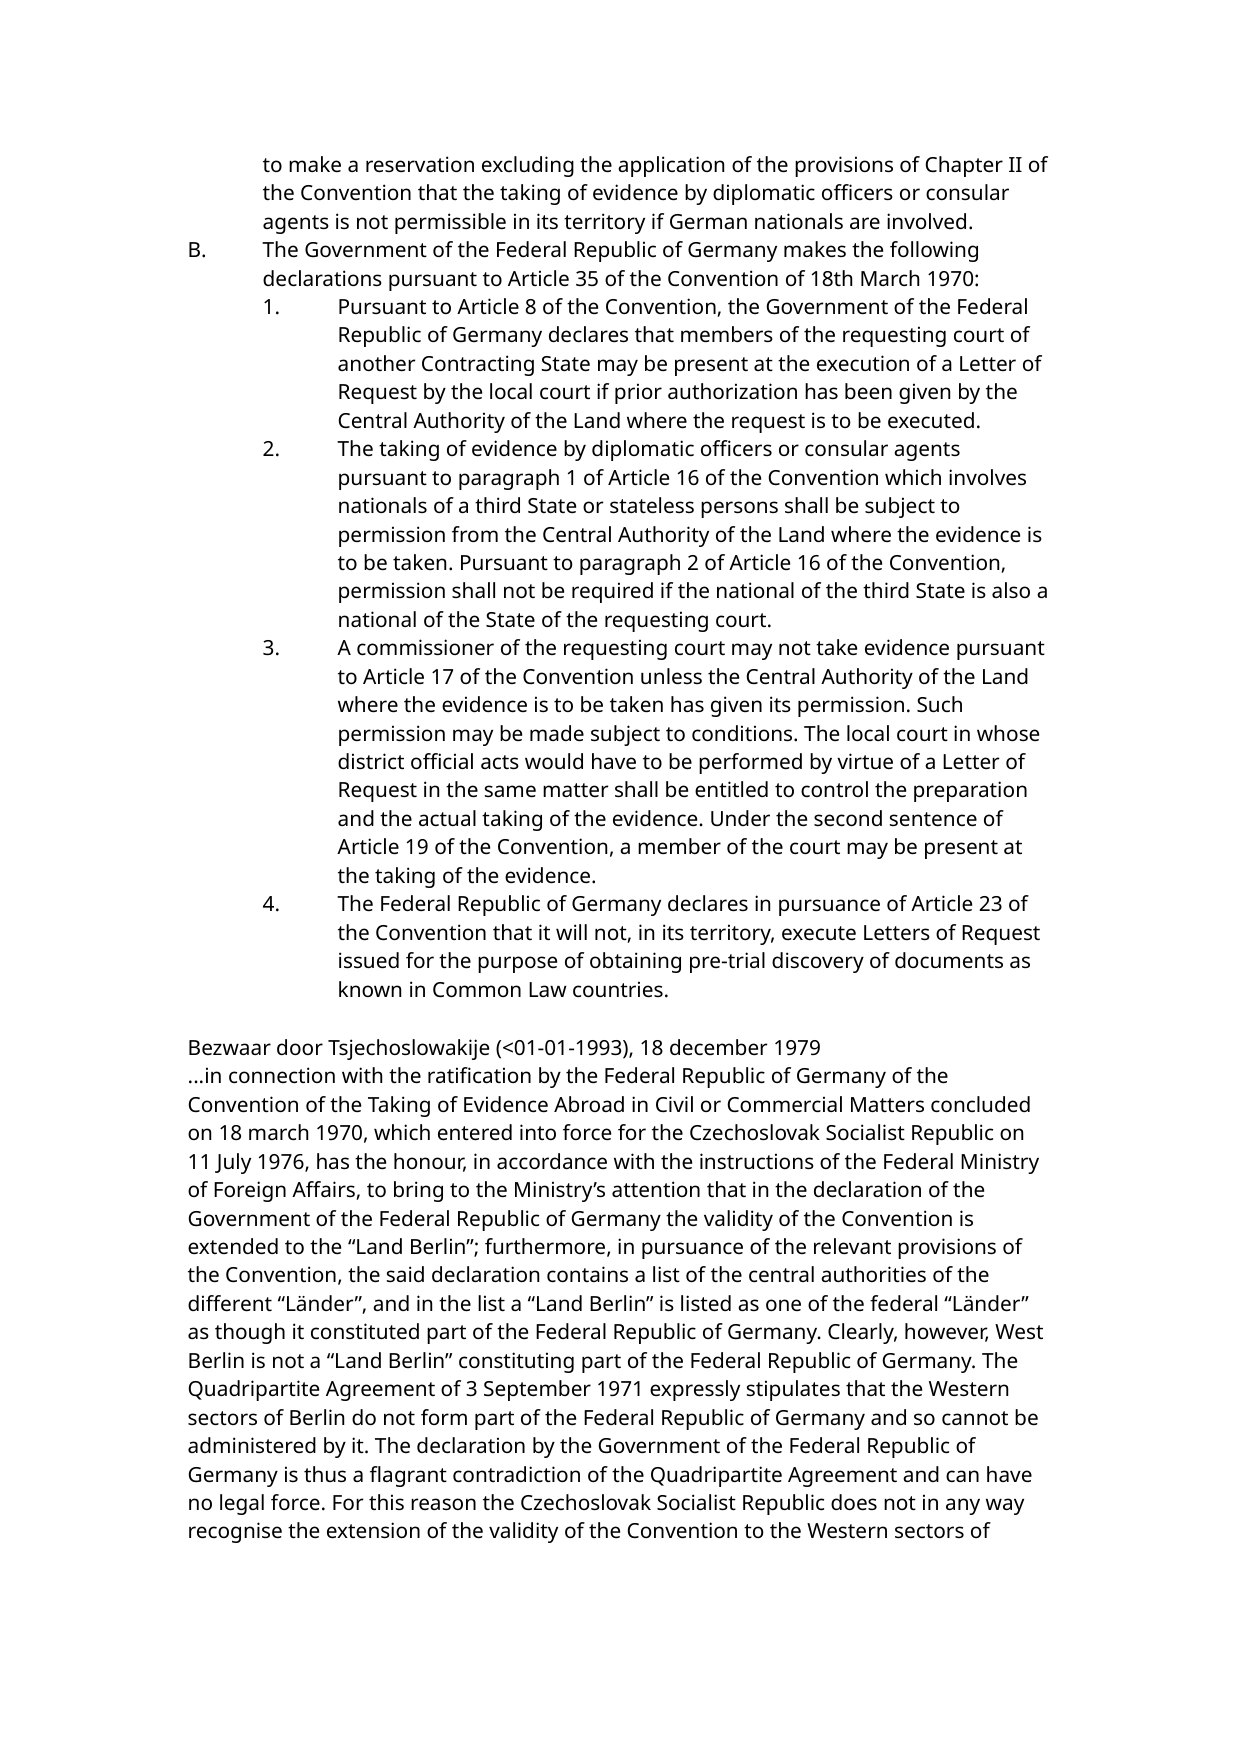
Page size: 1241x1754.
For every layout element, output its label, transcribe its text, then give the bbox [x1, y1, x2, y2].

list Pursuant to Article 8 of the Convention, the Government of the Federal Republic of Germany declares that members of the requesting court of another Contracting State may be present at the execution of a Letter of Request by the local court if prior authorization has been given by the Central Authority of the Land where the request is to be executed. [262, 292, 1053, 434]
list The Government of the Federal Republic of Germany makes the following declarations pursuant to Article 35 of the Convention of 18th March 1970: [187, 235, 1053, 292]
list The taking of evidence by diplomatic officers or consular agents pursuant to paragraph 1 of Article 16 of the Convention which involves nationals of a third State or stateless persons shall be subject to permission from the Central Authority of the Land where the evidence is to be taken. Pursuant to paragraph 2 of Article 16 of the Convention, permission shall not be required if the national of the third State is also a national of the State of the requesting court. [262, 434, 1053, 633]
list to make a reservation excluding the application of the provisions of Chapter II of the Convention that the taking of evidence by diplomatic officers or consular agents is not permissible in its territory if German nationals are involved. [187, 150, 1053, 235]
list The Federal Republic of Germany declares in pursuance of Article 23 of the Convention that it will not, in its territory, execute Letters of Request issued for the purpose of obtaining pre-trial discovery of documents as known in Common Law countries. [262, 889, 1053, 1003]
text ...in connection with the ratification by the Federal Republic of Germany of the Convention of the Taking of Evidence Abroad in Civil or Commercial Matters concluded on 18 march 1970, which entered into force for the Czechoslovak Socialist Republic on 11 July 1976, has the honour, in accordance with the instructions of the Federal Ministry of Foreign Affairs, to bring to the Ministry’s attention that in the declaration of the Government of the Federal Republic of Germany the validity of the Convention is extended to the “Land Berlin”; furthermore, in pursuance of the relevant provisions of the Convention, the said declaration contains a list of the central authorities of the different “Länder”, and in the list a “Land Berlin” is listed as one of the federal “Länder” as though it constituted part of the Federal Republic of Germany. Clearly, however, West Berlin is not a “Land Berlin” constituting part of the Federal Republic of Germany. The Quadripartite Agreement of 3 September 1971 expressly stipulates that the Western sectors of Berlin do not form part of the Federal Republic of Germany and so cannot be administered by it. The declaration by the Government of the Federal Republic of Germany is thus a flagrant contradiction of the Quadripartite Agreement and can have no legal force. For this reason the Czechoslovak Socialist Republic does not in any way recognise the extension of the validity of the Convention to the Western sectors of [187, 1062, 1053, 1545]
list A commissioner of the requesting court may not take evidence pursuant to Article 17 of the Convention unless the Central Authority of the Land where the evidence is to be taken has given its permission. Such permission may be made subject to conditions. The local court in whose district official acts would have to be performed by virtue of a Letter of Request in the same matter shall be entitled to control the preparation and the actual taking of the evidence. Under the second sentence of Article 19 of the Convention, a member of the court may be present at the taking of the evidence. [262, 633, 1053, 889]
text Bezwaar door Tsjechoslowakije (<01-01-1993), 18 december 1979 [187, 1033, 1053, 1062]
